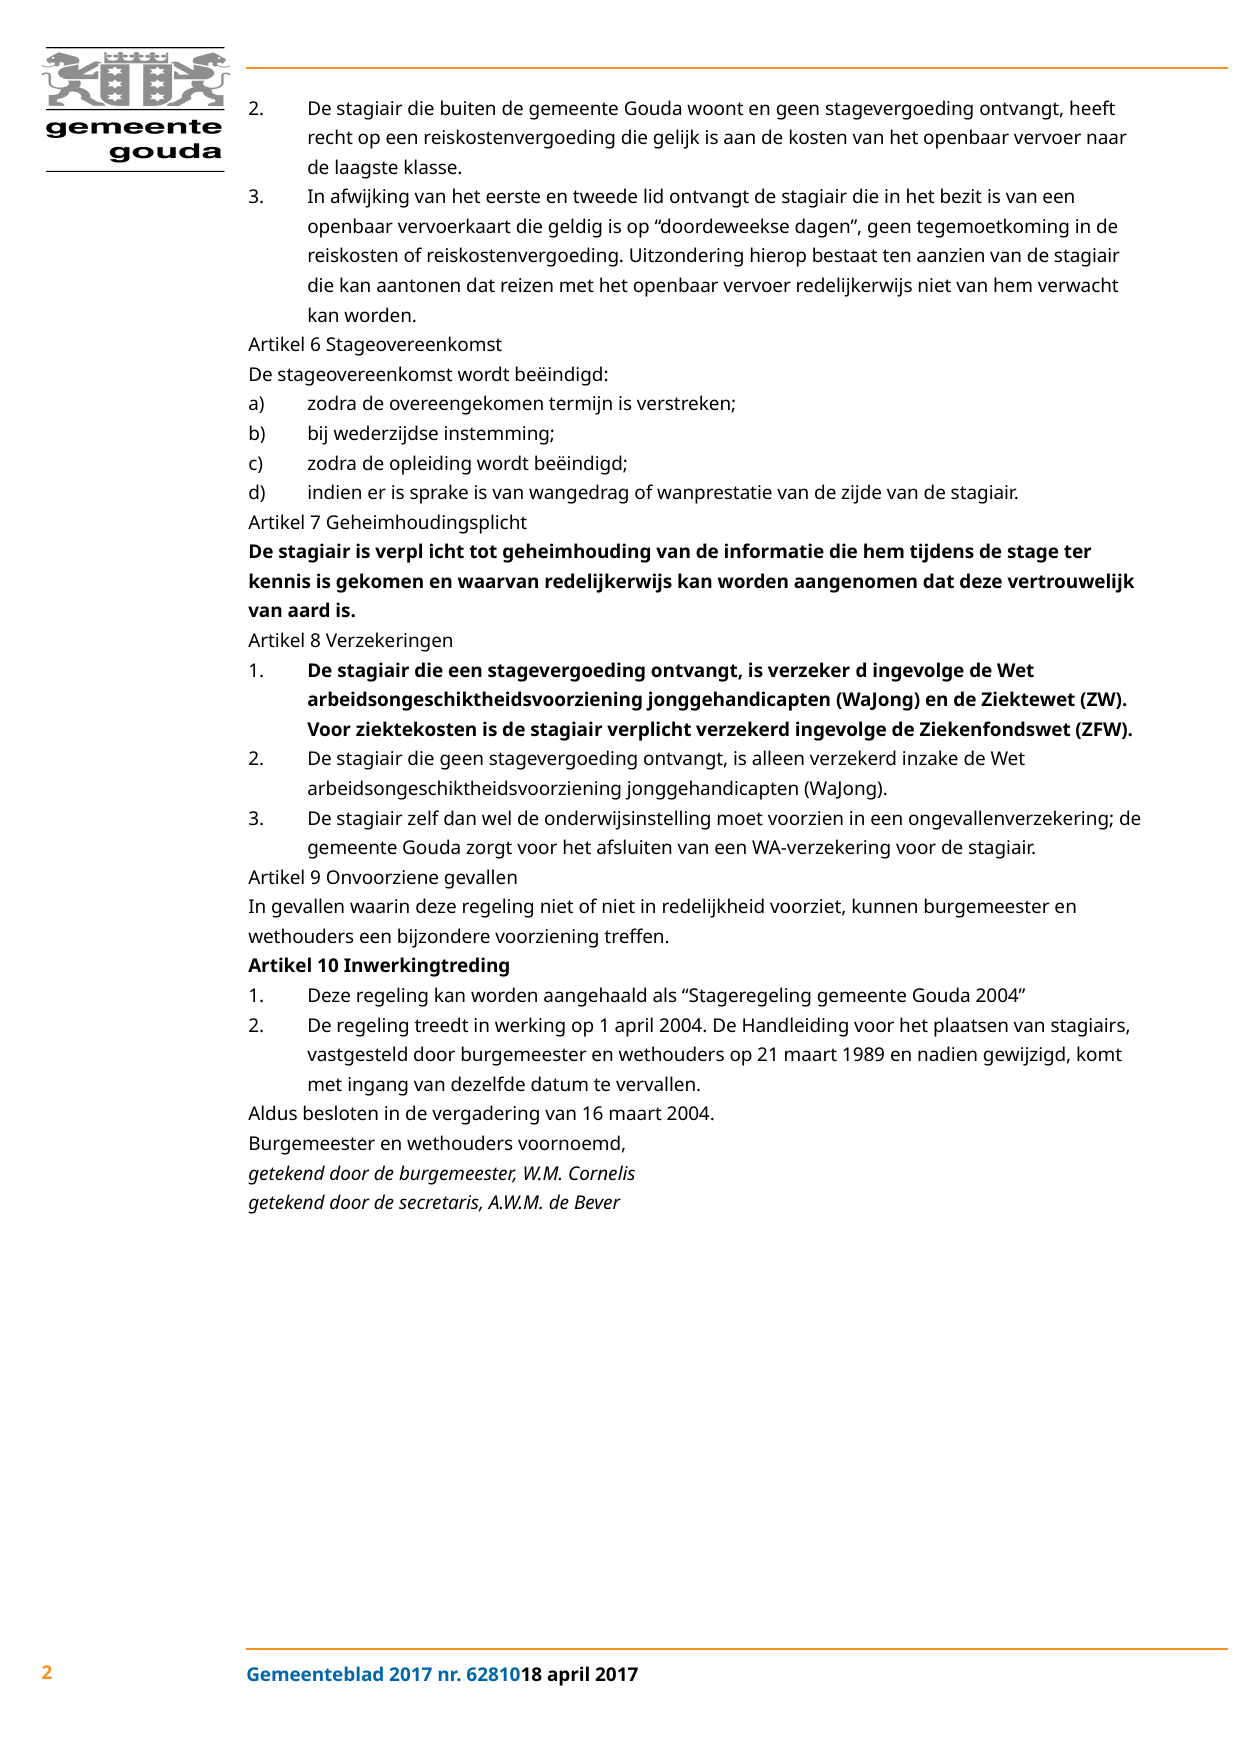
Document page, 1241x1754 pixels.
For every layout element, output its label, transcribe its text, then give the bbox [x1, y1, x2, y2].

list In afwijking van het eerste en tweede lid ontvangt de stagiair die in het bezit is van een openbaar vervoerkaart die geldig is op “doordeweekse dagen”, geen tegemoetkoming in de reiskosten of reiskostenvergoeding. Uitzondering hierop bestaat ten aanzien van de stagiair die kan aantonen dat reizen met het openbaar vervoer redelijkerwijs niet van hem verwacht kan worden. [248, 183, 1152, 328]
list De stagiair zelf dan wel de onderwijsinstelling moet voorzien in een ongevallenverzekering; de gemeente Gouda zorgt voor het afsluiten van een WA-verzekering voor de stagiair. [248, 805, 1152, 860]
list zodra de opleiding wordt beëindigd; [248, 450, 1152, 476]
text Artikel 10 Inwerkingtreding [248, 953, 1152, 978]
picture [41, 47, 231, 172]
text Aldus besloten in de vergadering van 16 maart 2004. [248, 1101, 1152, 1126]
list Deze regeling kan worden aangehaald als “Stageregeling gemeente Gouda 2004” [248, 982, 1152, 1008]
list indien er is sprake is van wangedrag of wanprestatie van de zijde van de stagiair. [248, 479, 1152, 505]
list bij wederzijdse instemming; [248, 420, 1152, 446]
list De stagiair die een stagevergoeding ontvangt, is verzeker d ingevolge de Wet arbeidsongeschiktheidsvoorziening jonggehandicapten (WaJong) en de Ziektewet (ZW). Voor ziektekosten is de stagiair verplicht verzekerd ingevolge de Ziekenfondswet (ZFW). [248, 657, 1152, 742]
text In gevallen waarin deze regeling niet of niet in redelijkheid voorziet, kunnen burgemeester en wethouders een bijzondere voorziening treffen. [248, 893, 1152, 949]
list De stagiair die buiten de gemeente Gouda woont en geen stagevergoeding ontvangt, heeft recht op een reiskostenvergoeding die gelijk is aan de kosten van het openbaar vervoer naar de laagste klasse. [248, 95, 1152, 180]
list De regeling treedt in werking op 1 april 2004. De Handleiding voor het plaatsen van stagiairs, vastgesteld door burgemeester en wethouders op 21 maart 1989 en nadien gewijzigd, komt met ingang van dezelfde datum te vervallen. [248, 1012, 1152, 1097]
text De stagiair is verpl icht tot geheimhouding van de informatie die hem tijdens de stage ter kennis is gekomen en waarvan redelijkerwijs kan worden aangenomen dat deze vertrouwelijk van aard is. [248, 538, 1152, 623]
text Artikel 6 Stageovereenkomst [248, 331, 1152, 357]
text getekend door de burgemeester, W.M. Cornelis [248, 1160, 1152, 1186]
text getekend door de secretaris, A.W.M. de Bever [248, 1189, 1152, 1215]
text Artikel 9 Onvoorziene gevallen [248, 864, 1152, 890]
list zodra de overeengekomen termijn is verstreken; [248, 391, 1152, 416]
text Burgemeester en wethouders voornoemd, [248, 1130, 1152, 1156]
text De stageovereenkomst wordt beëindigd: [248, 361, 1152, 387]
list De stagiair die geen stagevergoeding ontvangt, is alleen verzekerd inzake de Wet arbeidsongeschiktheidsvoorziening jonggehandicapten (WaJong). [248, 746, 1152, 801]
text Artikel 8 Verzekeringen [248, 627, 1152, 653]
text Artikel 7 Geheimhoudingsplicht [248, 509, 1152, 535]
